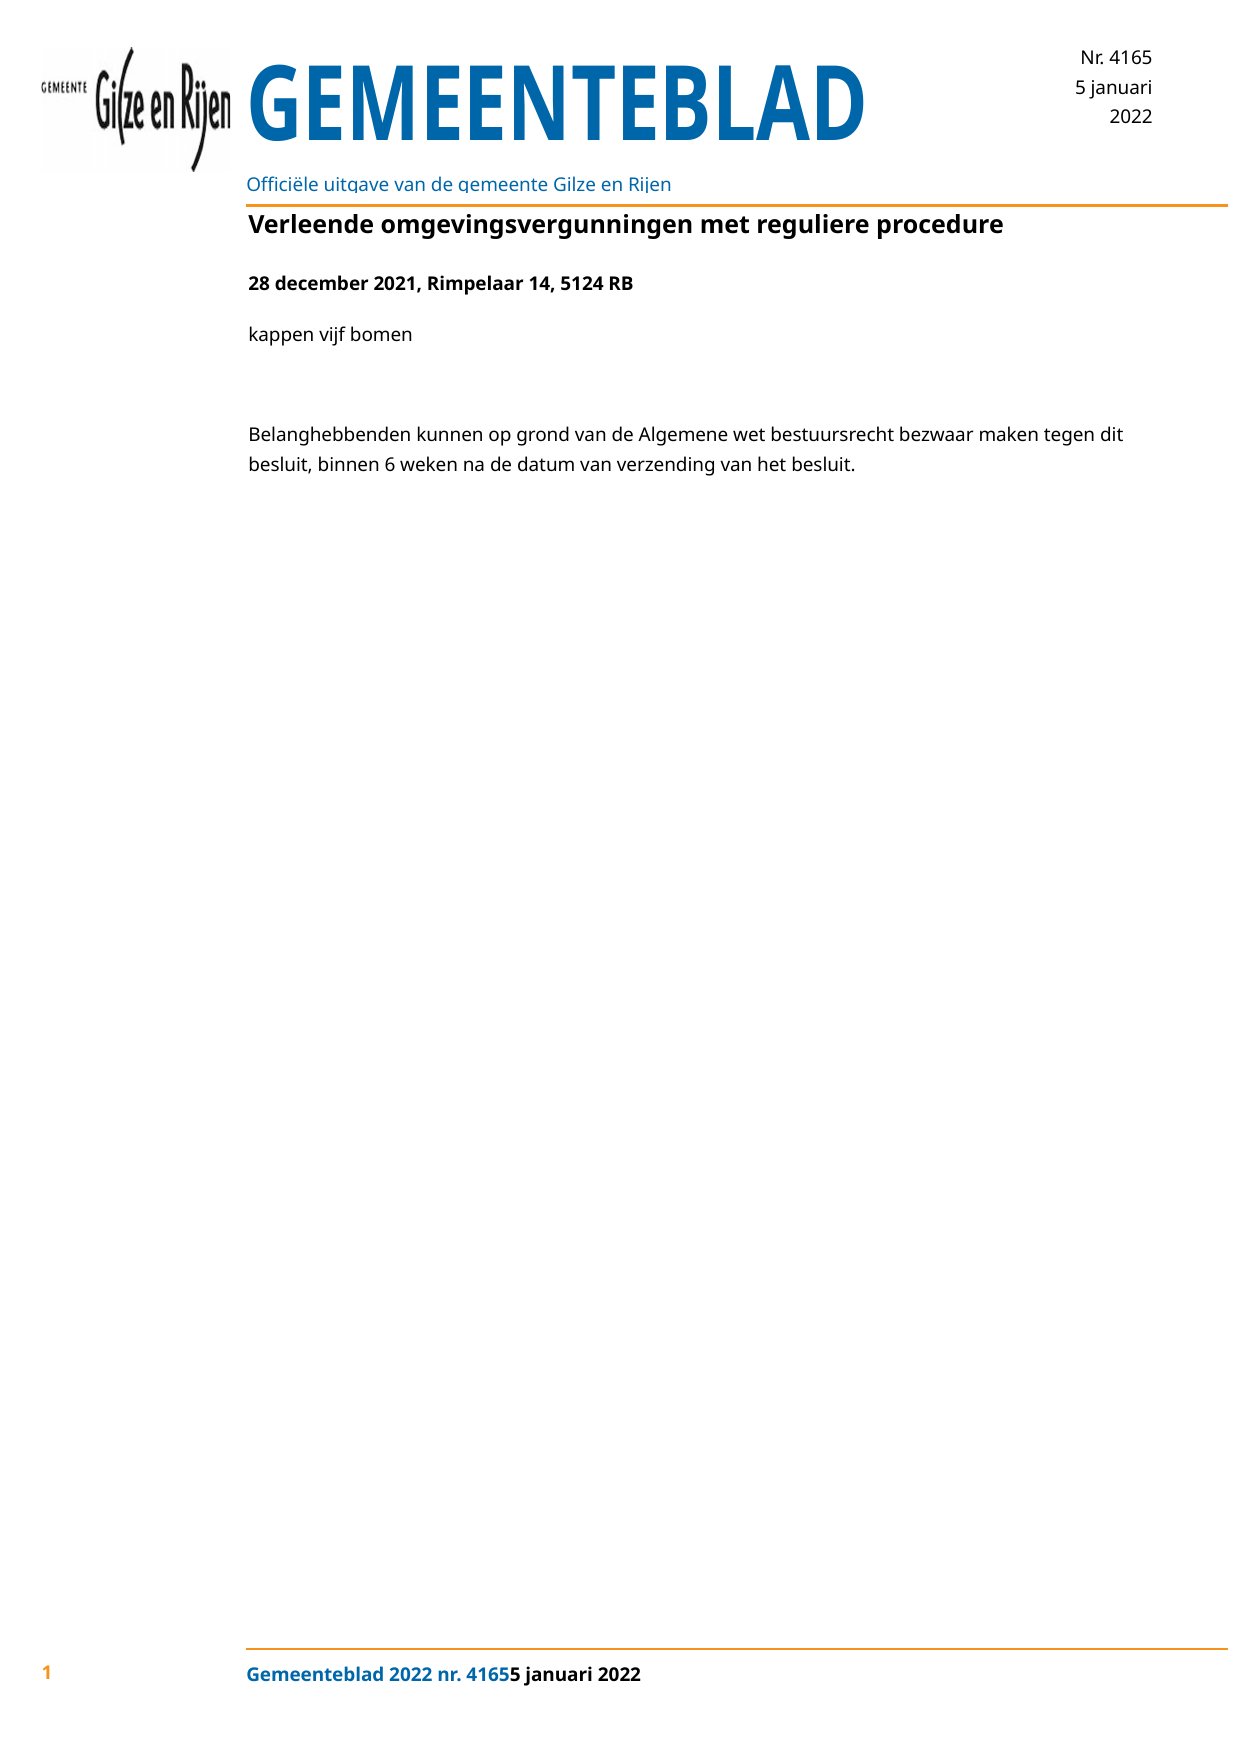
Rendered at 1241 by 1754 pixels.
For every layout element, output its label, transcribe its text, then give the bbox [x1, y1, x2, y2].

picture [41, 47, 231, 172]
text kappen vijf bomen [248, 321, 1152, 346]
text Verleende omgevingsvergunningen met reguliere procedure [248, 207, 1152, 241]
text Belanghebbenden kunnen op grond van de Algemene wet bestuursrecht bezwaar maken tegen dit besluit, binnen 6 weken na de datum van verzending van het besluit. [248, 422, 1152, 477]
text 28 december 2021, Rimpelaar 14, 5124 RB [248, 270, 1152, 296]
